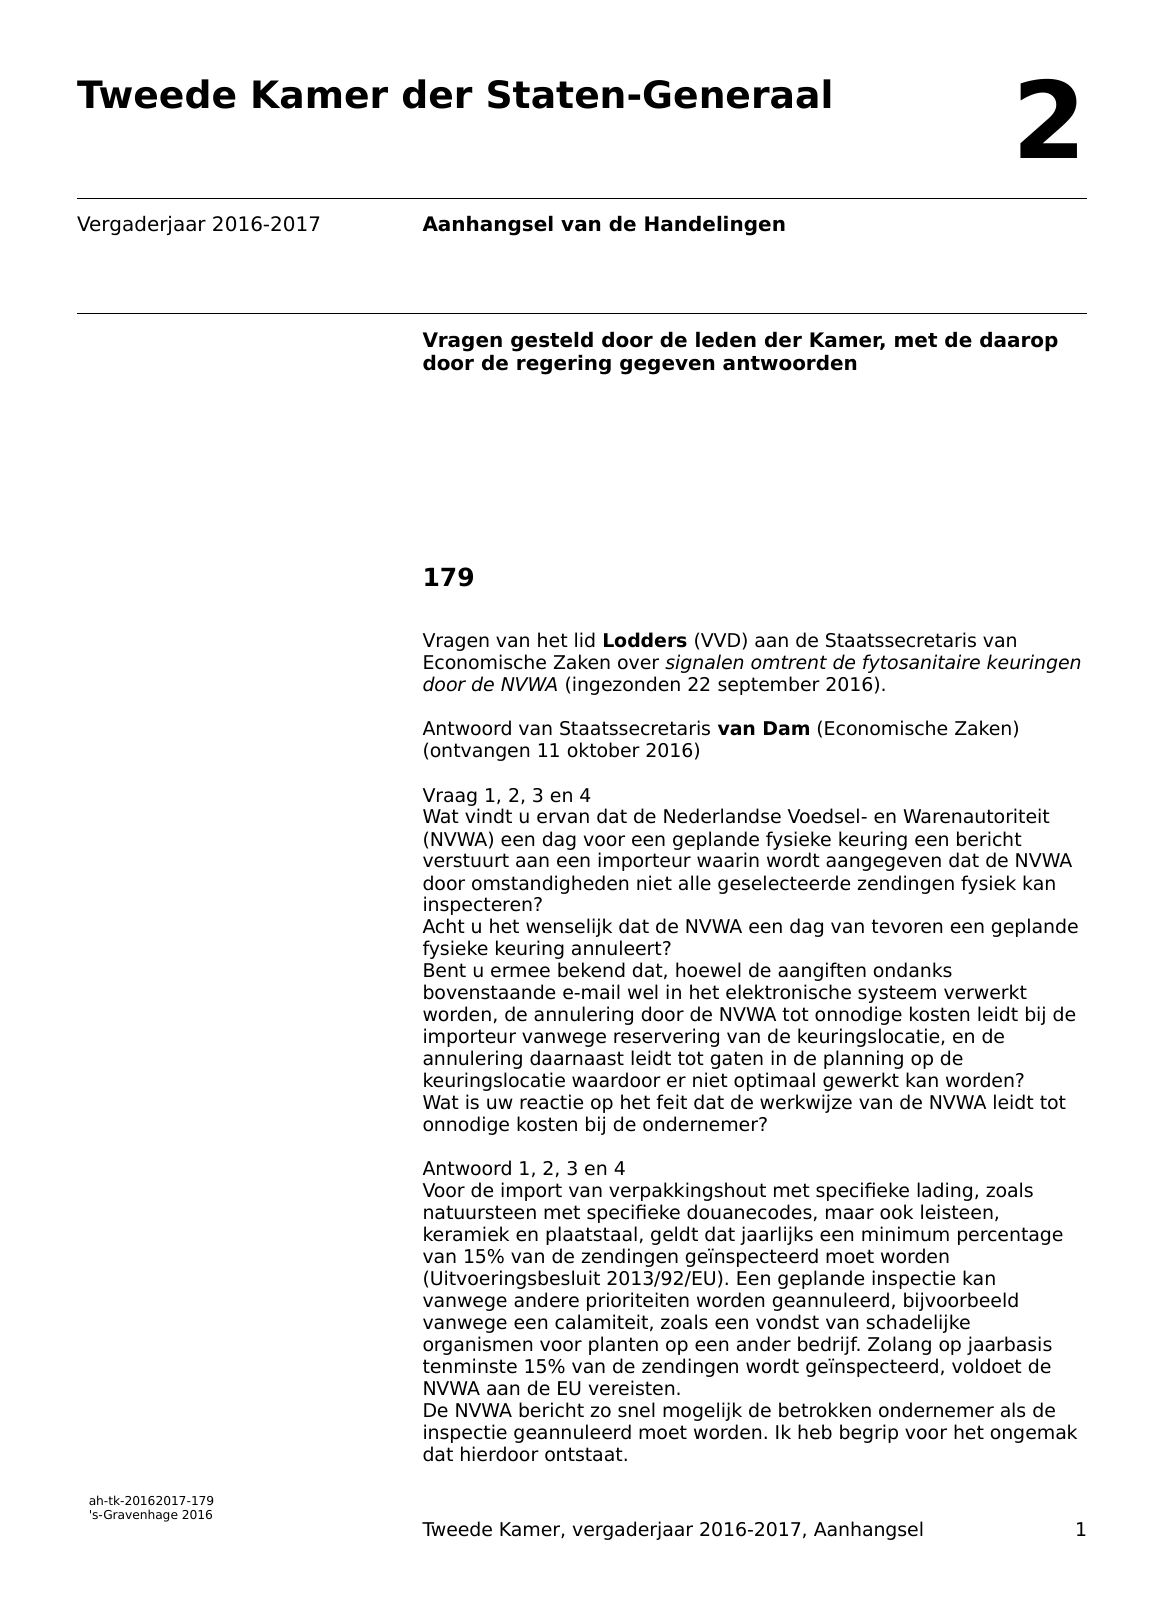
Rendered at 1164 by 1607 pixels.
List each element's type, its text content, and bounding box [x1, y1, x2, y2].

text Antwoord 1, 2, 3 en 4 [422, 1158, 1087, 1180]
text Vraag 1, 2, 3 en 4 [422, 784, 1087, 806]
text Wat vindt u ervan dat de Nederlandse Voedsel- en Warenautoriteit (NVWA) een dag voor een geplande fysieke keuring een bericht verstuurt aan een importeur waarin wordt aangegeven dat de NVWA door omstandigheden niet alle geselecteerde zendingen fysiek kan inspecteren? [422, 806, 1087, 916]
table_cell [77, 314, 422, 375]
table_cell Vergaderjaar 2016-2017 [77, 199, 422, 313]
text ah-tk-20162017-179 [88, 1494, 323, 1508]
table_header 2 [886, 59, 1087, 198]
table_cell Vragen gesteld door de leden der Kamer, met de daarop door de regering gegeven antwoorden [422, 314, 1087, 375]
text Acht u het wenselijk dat de NVWA een dag van tevoren een geplande fysieke keuring annuleert? [422, 916, 1087, 960]
text Antwoord van Staatssecretaris van Dam (Economische Zaken) (ontvangen 11 oktober 2016) [422, 718, 1087, 762]
text De NVWA bericht zo snel mogelijk de betrokken ondernemer als de inspectie geannuleerd moet worden. Ik heb begrip voor het ongemak dat hierdoor ontstaat. [422, 1400, 1087, 1466]
text Wat is uw reactie op het feit dat de werkwijze van de NVWA leidt tot onnodige kosten bij de ondernemer? [422, 1092, 1087, 1136]
text 's-Gravenhage 2016 [88, 1508, 323, 1522]
text Voor de import van verpakkingshout met specifieke lading, zoals natuursteen met specifieke douanecodes, maar ook leisteen, keramiek en plaatstaal, geldt dat jaarlijks een minimum percentage van 15% van de zendingen geïnspecteerd moet worden (Uitvoeringsbesluit 2013/92/EU). Een geplande inspectie kan vanwege andere prioriteiten worden geannuleerd, bijvoorbeeld vanwege een calamiteit, zoals een vondst van schadelijke organismen voor planten op een ander bedrijf. Zolang op jaarbasis tenminste 15% van de zendingen wordt geïnspecteerd, voldoet de NVWA aan de EU vereisten. [422, 1180, 1087, 1400]
text Bent u ermee bekend dat, hoewel de aangiften ondanks bovenstaande e-mail wel in het elektronische systeem verwerkt worden, de annulering door de NVWA tot onnodige kosten leidt bij de importeur vanwege reservering van de keuringslocatie, en de annulering daarnaast leidt tot gaten in de planning op de keuringslocatie waardoor er niet optimaal gewerkt kan worden? [422, 960, 1087, 1092]
text Vragen van het lid Lodders (VVD) aan de Staatssecretaris van Economische Zaken over signalen omtrent de fytosanitaire keuringen door de NVWA (ingezonden 22 september 2016). [422, 630, 1087, 696]
table_cell Aanhangsel van de Handelingen [422, 199, 1087, 313]
table_header Tweede Kamer der Staten-Generaal [77, 59, 886, 198]
text 179 [422, 563, 1087, 592]
